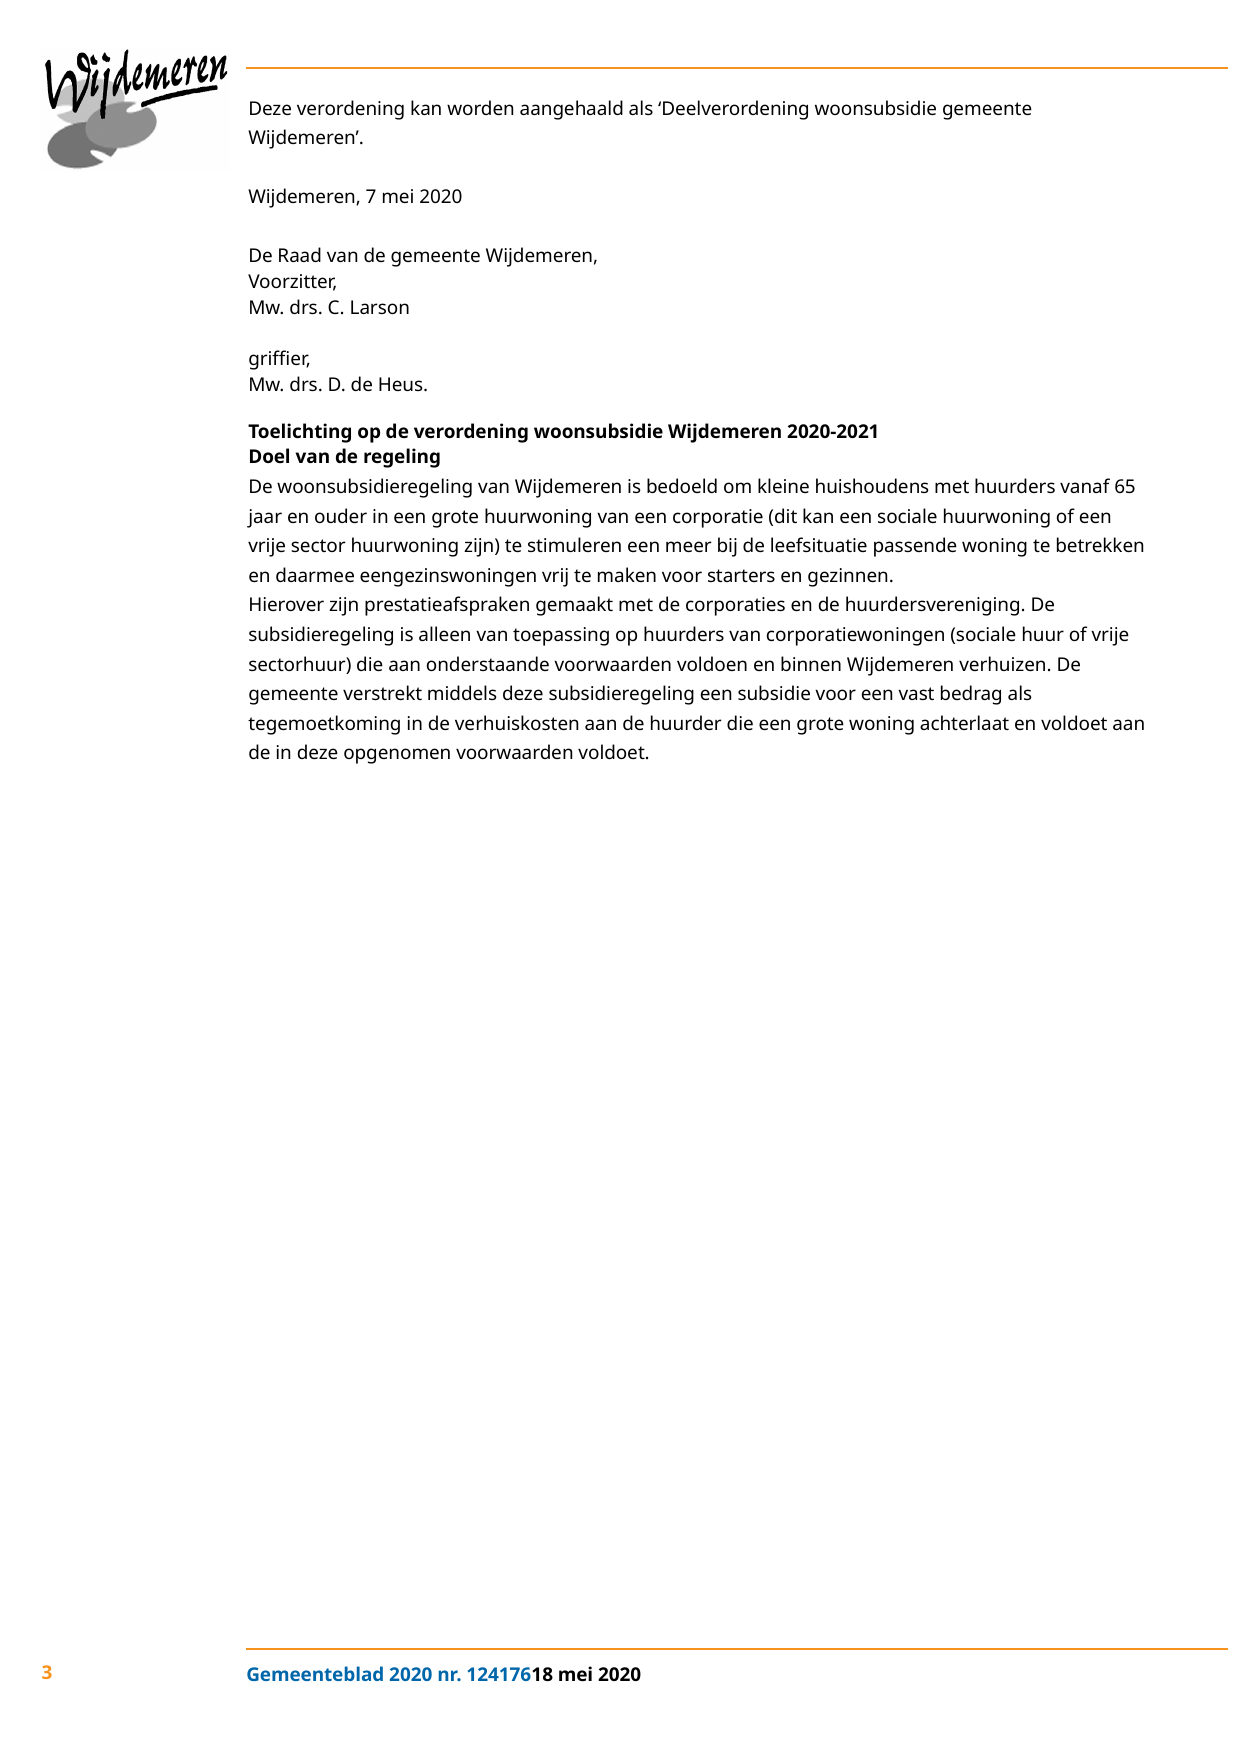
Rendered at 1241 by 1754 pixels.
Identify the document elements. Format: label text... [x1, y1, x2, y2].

text Doel van de regeling [248, 444, 1152, 469]
text Voorzitter, [248, 268, 1152, 294]
text Toelichting op de verordening woonsubsidie Wijdemeren 2020-2021 [248, 418, 1152, 444]
picture [41, 47, 231, 172]
text Deze verordening kan worden aangehaald als ‘Deelverordening woonsubsidie gemeente Wijdemeren’. [248, 95, 1152, 150]
text Mw. drs. C. Larson [248, 294, 1152, 320]
text griffier, [248, 346, 1152, 371]
text Wijdemeren, 7 mei 2020 [248, 183, 1152, 209]
text Hierover zijn prestatieafspraken gemaakt met de corporaties en de huurdersvereniging. De subsidieregeling is alleen van toepassing op huurders van corporatiewoningen (sociale huur of vrije sectorhuur) die aan onderstaande voorwaarden voldoen en binnen Wijdemeren verhuizen. De gemeente verstrekt middels deze subsidieregeling een subsidie voor een vast bedrag als tegemoetkoming in de verhuiskosten aan de huurder die een grote woning achterlaat en voldoet aan de in deze opgenomen voorwaarden voldoet. [248, 592, 1152, 765]
text De Raad van de gemeente Wijdemeren, [248, 243, 1152, 268]
text De woonsubsidieregeling van Wijdemeren is bedoeld om kleine huishoudens met huurders vanaf 65 jaar en ouder in een grote huurwoning van een corporatie (dit kan een sociale huurwoning of een vrije sector huurwoning zijn) te stimuleren een meer bij de leefsituatie passende woning te betrekken en daarmee eengezinswoningen vrij te maken voor starters en gezinnen. [248, 473, 1152, 588]
text Mw. drs. D. de Heus. [248, 371, 1152, 397]
